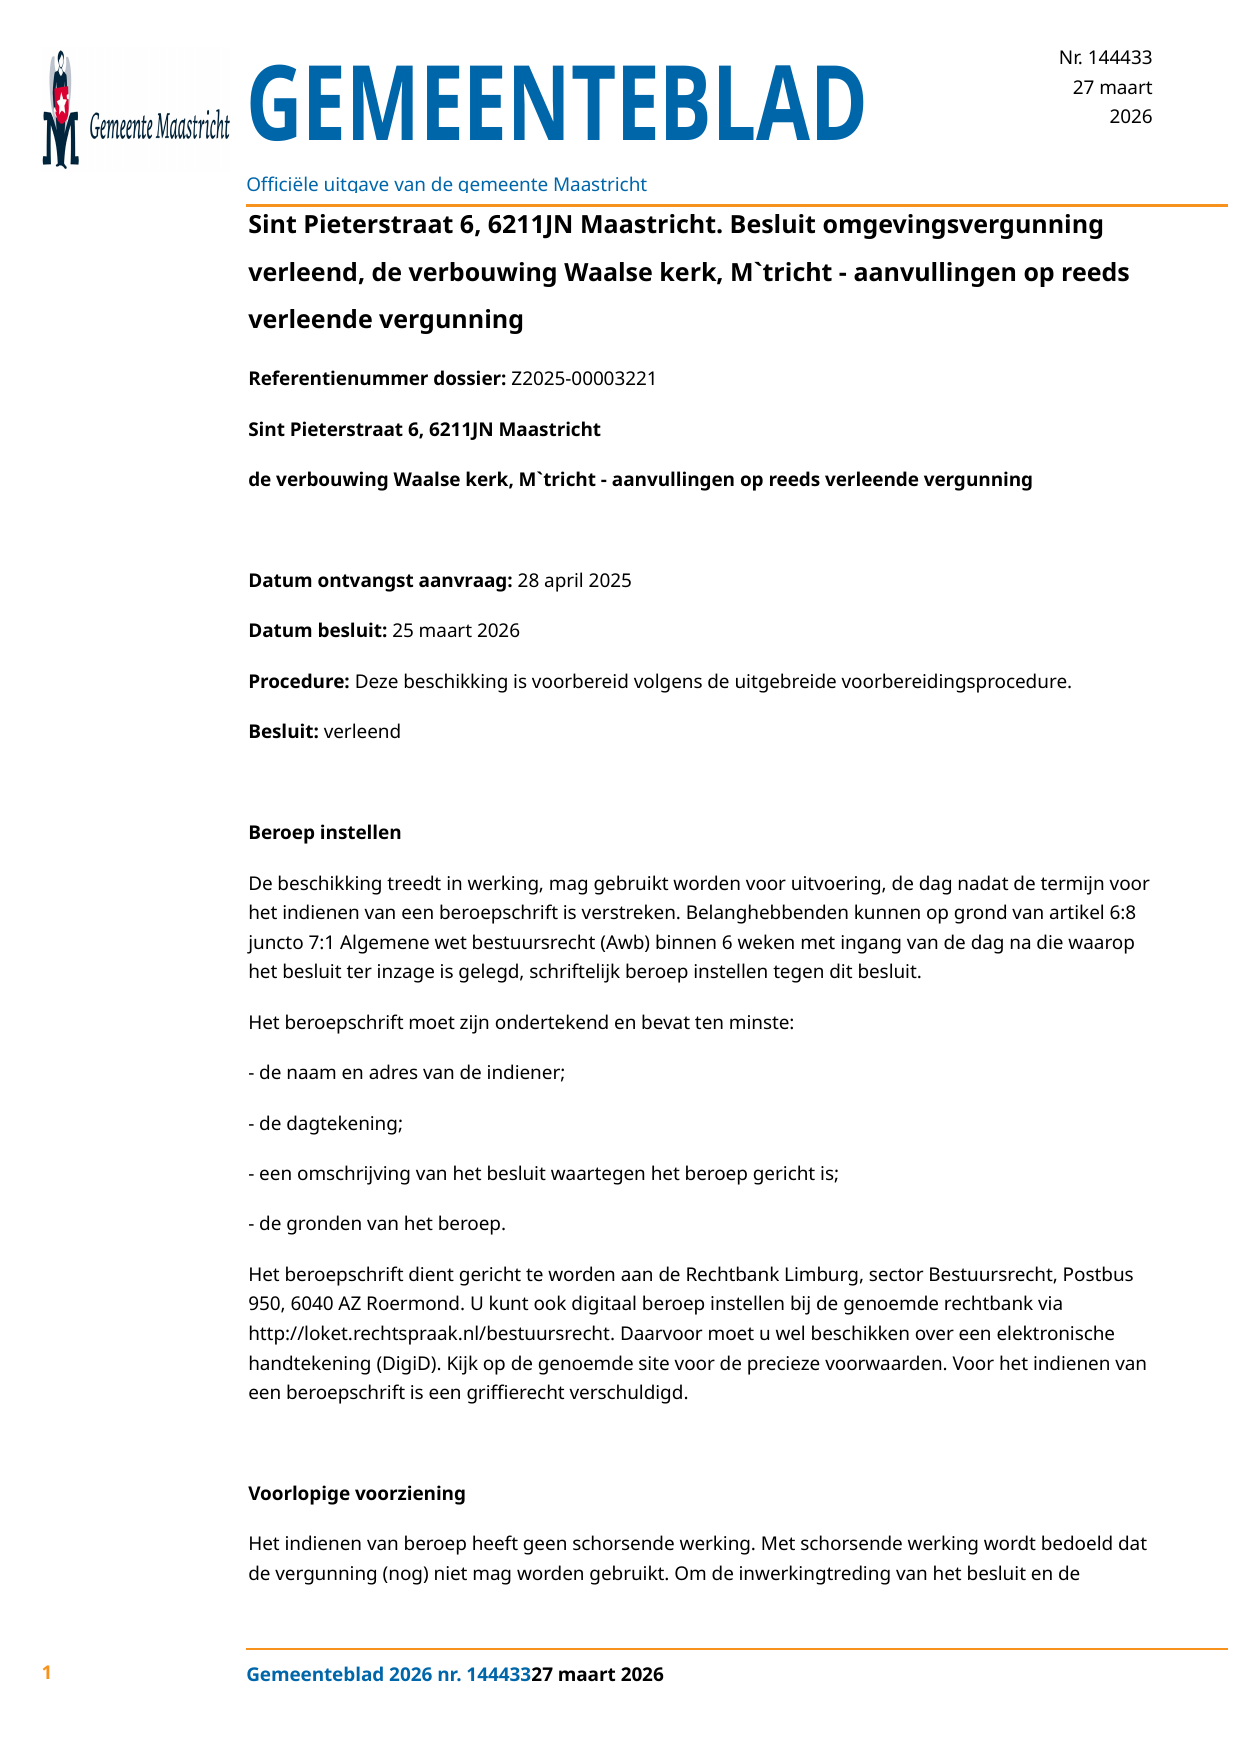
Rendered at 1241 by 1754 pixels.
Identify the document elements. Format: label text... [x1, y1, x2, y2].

picture [41, 47, 231, 172]
text De beschikking treedt in werking, mag gebruikt worden voor uitvoering, de dag nadat de termijn voor het indienen van een beroepschrift is verstreken. Belanghebbenden kunnen op grond van artikel 6:8 juncto 7:1 Algemene wet bestuursrecht (Awb) binnen 6 weken met ingang van de dag na die waarop het besluit ter inzage is gelegd, schriftelijk beroep instellen tegen dit besluit. [248, 870, 1152, 984]
text Besluit: verleend [248, 718, 1152, 744]
text Het beroepschrift moet zijn ondertekend en bevat ten minste: [248, 1009, 1152, 1034]
text Referentienummer dossier: Z2025-00003221 [248, 366, 1152, 391]
text Sint Pieterstraat 6, 6211JN Maastricht. Besluit omgevingsvergunning verleend, de verbouwing Waalse kerk, M`tricht - aanvullingen op reeds verleende vergunning [248, 207, 1152, 336]
text Sint Pieterstraat 6, 6211JN Maastricht [248, 416, 1152, 442]
text Het indienen van beroep heeft geen schorsende werking. Met schorsende werking wordt bedoeld dat de vergunning (nog) niet mag worden gebruikt. Om de inwerkingtreding van het besluit en de [248, 1531, 1152, 1586]
text Voorlopige voorziening [248, 1480, 1152, 1506]
text Beroep instellen [248, 819, 1152, 845]
text - een omschrijving van het besluit waartegen het beroep gericht is; [248, 1160, 1152, 1186]
text Het beroepschrift dient gericht te worden aan de Rechtbank Limburg, sector Bestuursrecht, Postbus 950, 6040 AZ Roermond. U kunt ook digitaal beroep instellen bij de genoemde rechtbank via http://loket.rechtspraak.nl/bestuursrecht. Daarvoor moet u wel beschikken over een elektronische handtekening (DigiD). Kijk op de genoemde site voor de precieze voorwaarden. Voor het indienen van een beroepschrift is een griffierecht verschuldigd. [248, 1261, 1152, 1405]
text Datum besluit: 25 maart 2026 [248, 618, 1152, 643]
text - de dagtekening; [248, 1110, 1152, 1135]
text de verbouwing Waalse kerk, M`tricht - aanvullingen op reeds verleende vergunning [248, 466, 1152, 492]
text - de naam en adres van de indiener; [248, 1059, 1152, 1085]
text - de gronden van het beroep. [248, 1211, 1152, 1236]
text Datum ontvangst aanvraag: 28 april 2025 [248, 567, 1152, 593]
text Procedure: Deze beschikking is voorbereid volgens de uitgebreide voorbereidingsprocedure. [248, 668, 1152, 694]
